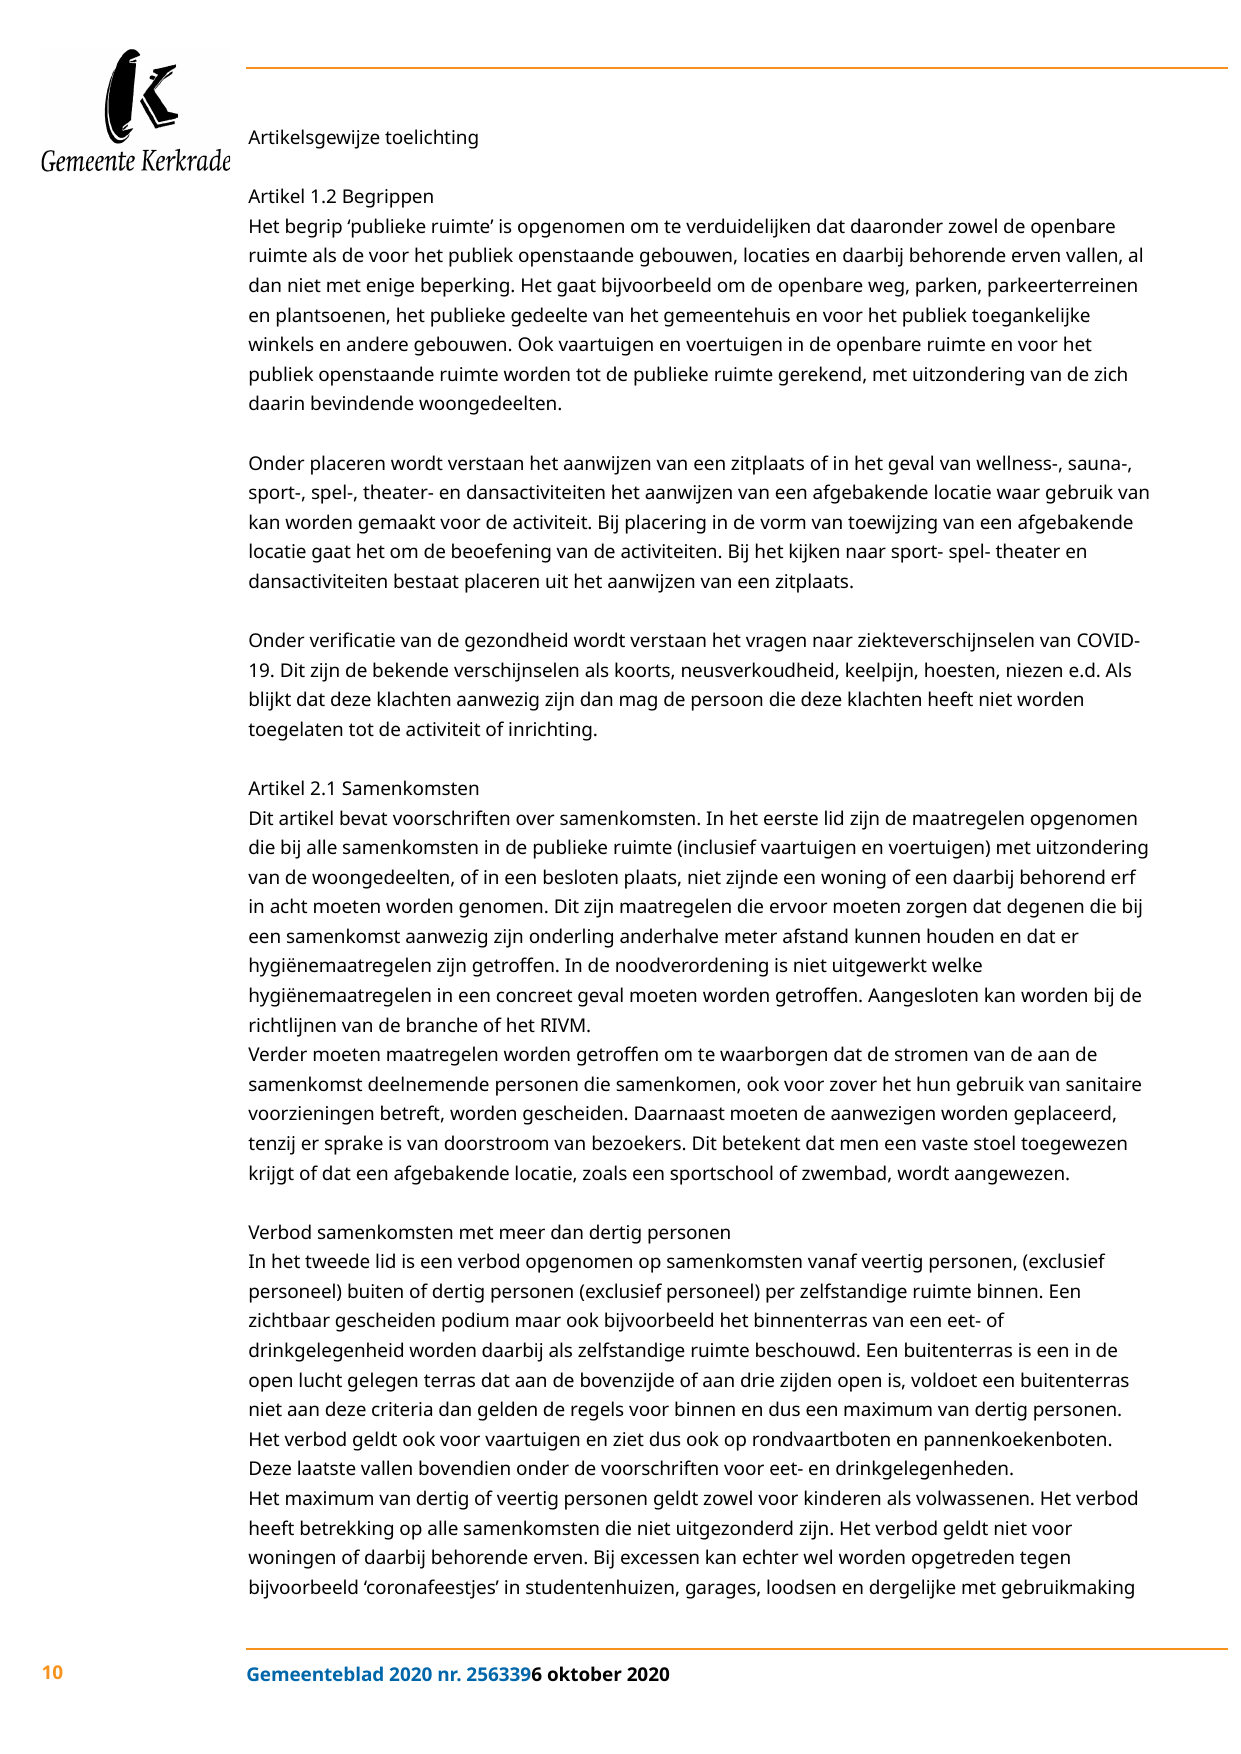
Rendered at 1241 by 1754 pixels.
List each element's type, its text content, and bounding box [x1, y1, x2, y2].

text Artikelsgewijze toelichting [248, 124, 1152, 150]
picture [41, 47, 231, 172]
text Het maximum van dertig of veertig personen geldt zowel voor kinderen als volwassenen. Het verbod heeft betrekking op alle samenkomsten die niet uitgezonderd zijn. Het verbod geldt niet voor woningen of daarbij behorende erven. Bij excessen kan echter wel worden opgetreden tegen bijvoorbeeld ‘coronafeestjes’ in studentenhuizen, garages, loodsen en dergelijke met gebruikmaking [248, 1485, 1152, 1600]
text Onder placeren wordt verstaan het aanwijzen van een zitplaats of in het geval van wellness-, sauna-, sport-, spel-, theater- en dansactiviteiten het aanwijzen van een afgebakende locatie waar gebruik van kan worden gemaakt voor de activiteit. Bij placering in de vorm van toewijzing van een afgebakende locatie gaat het om de beoefening van de activiteiten. Bij het kijken naar sport- spel- theater en dansactiviteiten bestaat placeren uit het aanwijzen van een zitplaats. [248, 450, 1152, 594]
text Dit artikel bevat voorschriften over samenkomsten. In het eerste lid zijn de maatregelen opgenomen die bij alle samenkomsten in de publieke ruimte (inclusief vaartuigen en voertuigen) met uitzondering van de woongedeelten, of in een besloten plaats, niet zijnde een woning of een daarbij behorend erf in acht moeten worden genomen. Dit zijn maatregelen die ervoor moeten zorgen dat degenen die bij een samenkomst aanwezig zijn onderling anderhalve meter afstand kunnen houden en dat er hygiënemaatregelen zijn getroffen. In de noodverordening is niet uitgewerkt welke hygiënemaatregelen in een concreet geval moeten worden getroffen. Aangesloten kan worden bij de richtlijnen van de branche of het RIVM. [248, 805, 1152, 1038]
text In het tweede lid is een verbod opgenomen op samenkomsten vanaf veertig personen, (exclusief personeel) buiten of dertig personen (exclusief personeel) per zelfstandige ruimte binnen. Een zichtbaar gescheiden podium maar ook bijvoorbeeld het binnenterras van een eet- of drinkgelegenheid worden daarbij als zelfstandige ruimte beschouwd. Een buitenterras is een in de open lucht gelegen terras dat aan de bovenzijde of aan drie zijden open is, voldoet een buitenterras niet aan deze criteria dan gelden de regels voor binnen en dus een maximum van dertig personen. Het verbod geldt ook voor vaartuigen en ziet dus ook op rondvaartboten en pannenkoekenboten. Deze laatste vallen bovendien onder de voorschriften voor eet- en drinkgelegenheden. [248, 1248, 1152, 1481]
text Verbod samenkomsten met meer dan dertig personen [248, 1219, 1152, 1245]
text Artikel 1.2 Begrippen [248, 183, 1152, 209]
text Artikel 2.1 Samenkomsten [248, 775, 1152, 801]
text Het begrip ‘publieke ruimte’ is opgenomen om te verduidelijken dat daaronder zowel de openbare ruimte als de voor het publiek openstaande gebouwen, locaties en daarbij behorende erven vallen, al dan niet met enige beperking. Het gaat bijvoorbeeld om de openbare weg, parken, parkeerterreinen en plantsoenen, het publieke gedeelte van het gemeentehuis en voor het publiek toegankelijke winkels en andere gebouwen. Ook vaartuigen en voertuigen in de openbare ruimte en voor het publiek openstaande ruimte worden tot de publieke ruimte gerekend, met uitzondering van de zich daarin bevindende woongedeelten. [248, 213, 1152, 416]
text Verder moeten maatregelen worden getroffen om te waarborgen dat de stromen van de aan de samenkomst deelnemende personen die samenkomen, ook voor zover het hun gebruik van sanitaire voorzieningen betreft, worden gescheiden. Daarnaast moeten de aanwezigen worden geplaceerd, tenzij er sprake is van doorstroom van bezoekers. Dit betekent dat men een vaste stoel toegewezen krijgt of dat een afgebakende locatie, zoals een sportschool of zwembad, wordt aangewezen. [248, 1041, 1152, 1186]
text Onder verificatie van de gezondheid wordt verstaan het vragen naar ziekteverschijnselen van COVID-19. Dit zijn de bekende verschijnselen als koorts, neusverkoudheid, keelpijn, hoesten, niezen e.d. Als blijkt dat deze klachten aanwezig zijn dan mag de persoon die deze klachten heeft niet worden toegelaten tot de activiteit of inrichting. [248, 627, 1152, 742]
